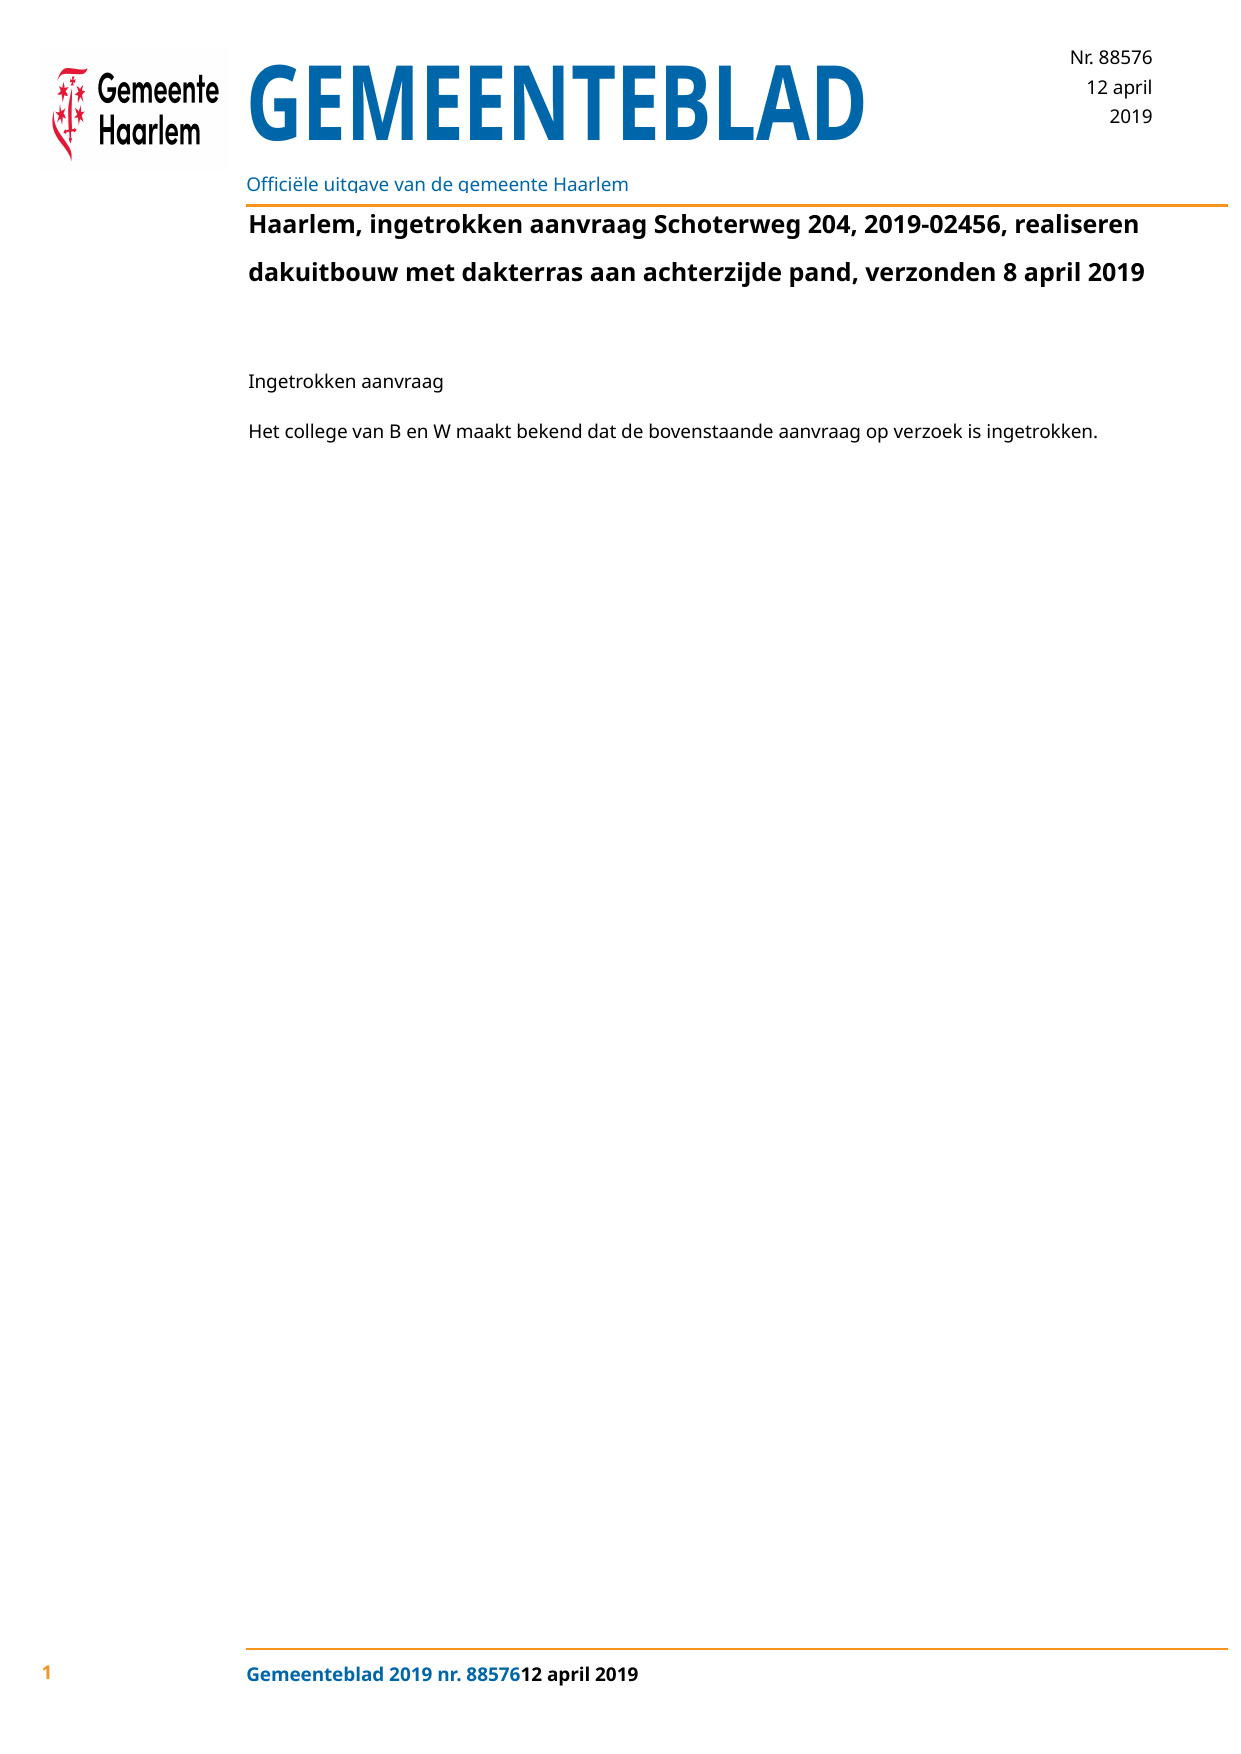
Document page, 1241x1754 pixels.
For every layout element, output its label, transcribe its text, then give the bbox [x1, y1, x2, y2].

text Ingetrokken aanvraag [248, 368, 1152, 394]
text Haarlem, ingetrokken aanvraag Schoterweg 204, 2019-02456, realiseren dakuitbouw met dakterras aan achterzijde pand, verzonden 8 april 2019 [248, 207, 1152, 288]
text Het college van B en W maakt bekend dat de bovenstaande aanvraag op verzoek is ingetrokken. [248, 419, 1152, 444]
picture [41, 47, 231, 172]
